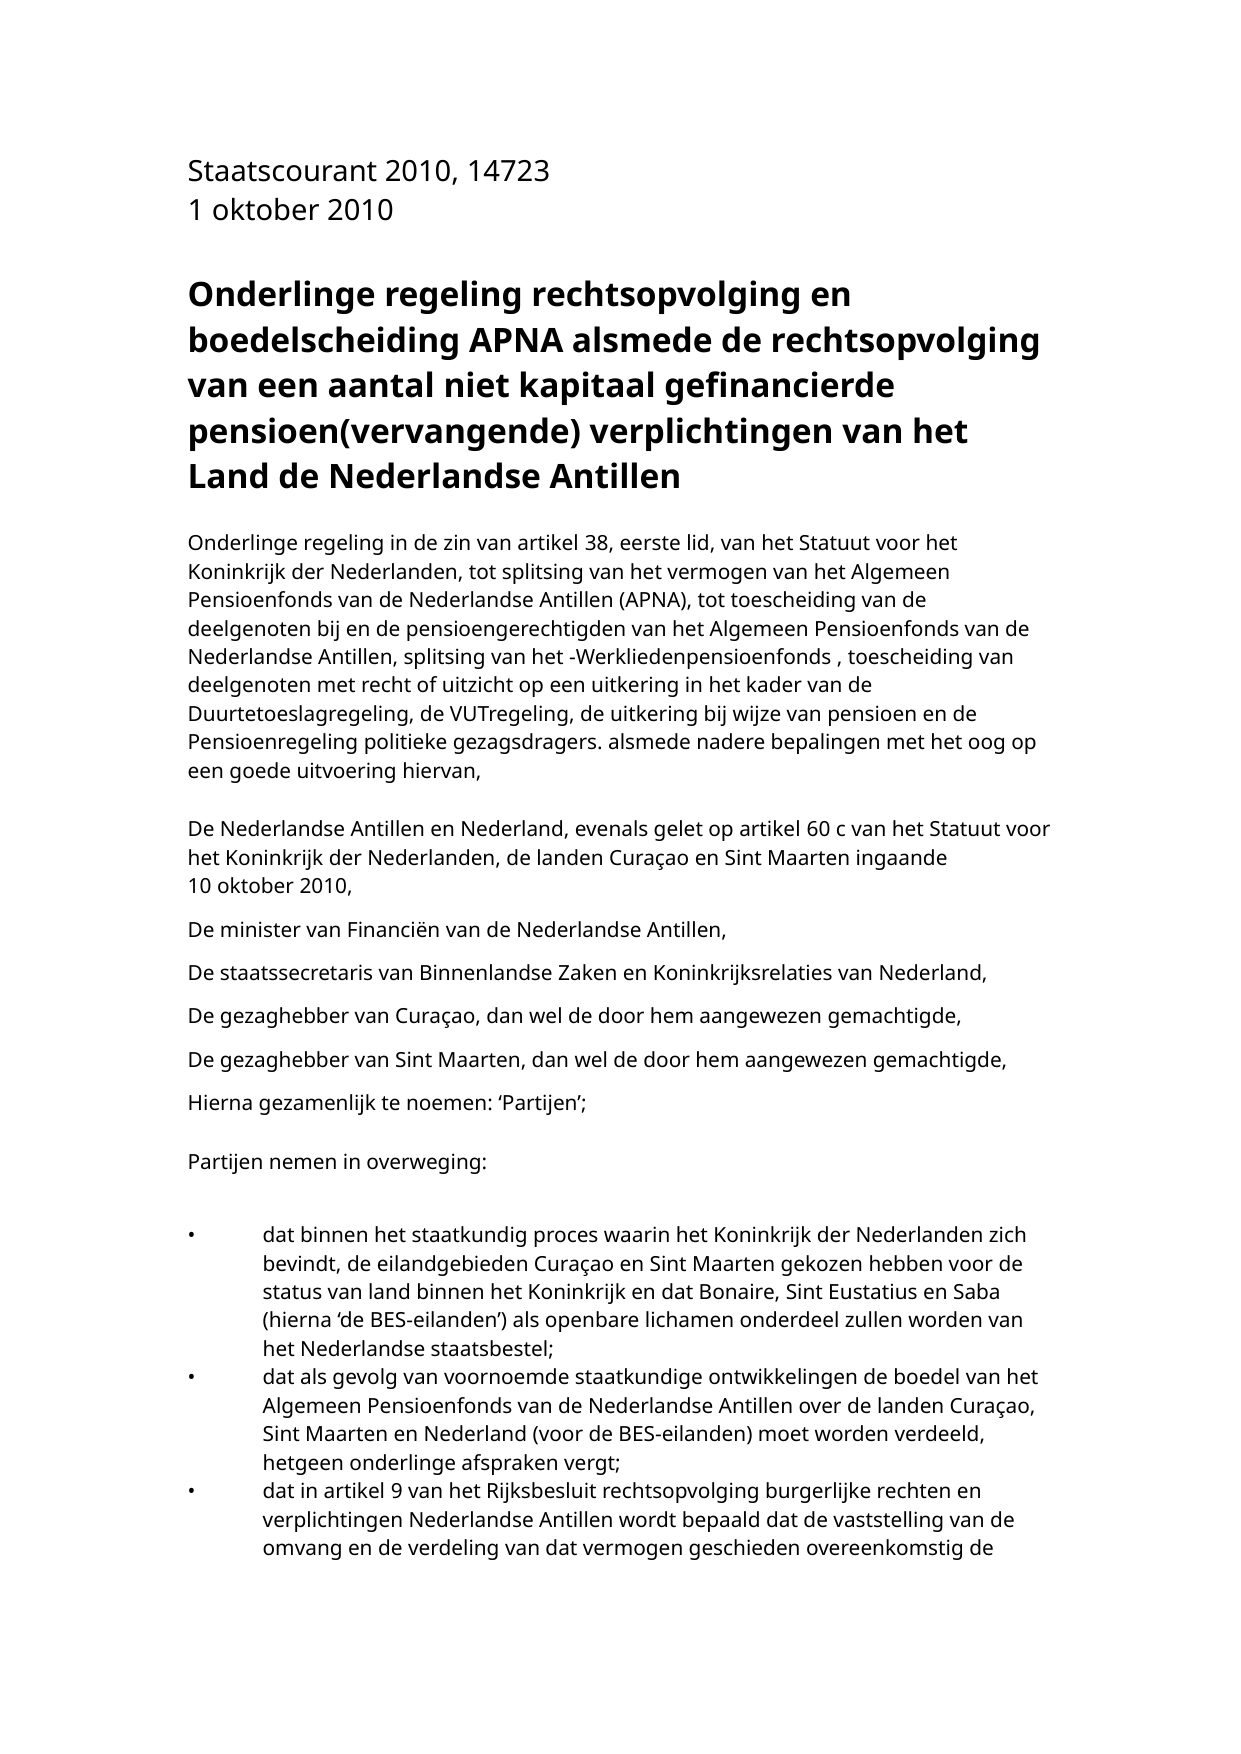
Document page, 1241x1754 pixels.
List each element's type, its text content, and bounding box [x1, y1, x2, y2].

text Hierna gezamenlijk te noemen: ‘Partijen’; [187, 1088, 1053, 1117]
list dat als gevolg van voornoemde staatkundige ontwikkelingen de boedel van het Algemeen Pensioenfonds van de Nederlandse Antillen over de landen Curaçao, Sint Maarten en Nederland (voor de BES-eilanden) moet worden verdeeld, hetgeen onderlinge afspraken vergt; [187, 1362, 1053, 1476]
list dat in artikel 9 van het Rijksbesluit rechtsopvolging burgerlijke rechten en verplichtingen Nederlandse Antillen wordt bepaald dat de vaststelling van de omvang en de verdeling van dat vermogen geschieden overeenkomstig de [187, 1476, 1053, 1562]
text Onderlinge regeling in de zin van artikel 38, eerste lid, van het Statuut voor het Koninkrijk der Nederlanden, tot splitsing van het vermogen van het Algemeen Pensioenfonds van de Nederlandse Antillen (APNA), tot toescheiding van de deelgenoten bij en de pensioengerechtigden van het Algemeen Pensioenfonds van de Nederlandse Antillen, splitsing van het -Werkliedenpensioenfonds , toescheiding van deelgenoten met recht of uitzicht op een uitkering in het kader van de Duurtetoeslagregeling, de VUTregeling, de uitkering bij wijze van pensioen en de Pensioenregeling politieke gezagsdragers. alsmede nadere bepalingen met het oog op een goede uitvoering hiervan, [187, 528, 1053, 784]
text Staatscourant 2010, 14723 [187, 150, 1053, 190]
text De gezaghebber van Sint Maarten, dan wel de door hem aangewezen gemachtigde, [187, 1045, 1053, 1073]
list dat binnen het staatkundig proces waarin het Koninkrijk der Nederlanden zich bevindt, de eilandgebieden Curaçao en Sint Maarten gekozen hebben voor de status van land binnen het Koninkrijk en dat Bonaire, Sint Eustatius en Saba (hierna ‘de BES-eilanden’) als openbare lichamen onderdeel zullen worden van het Nederlandse staatsbestel; [187, 1220, 1053, 1362]
text De minister van Financiën van de Nederlandse Antillen, [187, 915, 1053, 943]
text De staatssecretaris van Binnenlandse Zaken en Koninkrijksrelaties van Nederland, [187, 958, 1053, 987]
text De Nederlandse Antillen en Nederland, evenals gelet op artikel 60 c van het Statuut voor het Koninkrijk der Nederlanden, de landen Curaçao en Sint Maarten ingaande 10 oktober 2010, [187, 814, 1053, 900]
text 1 oktober 2010 [187, 190, 1053, 229]
text De gezaghebber van Curaçao, dan wel de door hem aangewezen gemachtigde, [187, 1002, 1053, 1030]
text Partijen nemen in overweging: [187, 1147, 1053, 1175]
subtitle Onderlinge regeling rechtsopvolging en boedelscheiding APNA alsmede de rechtsopvolging van een aantal niet kapitaal gefinancierde pensioen(vervangende) verplichtingen van het Land de Nederlandse Antillen [187, 271, 1053, 498]
